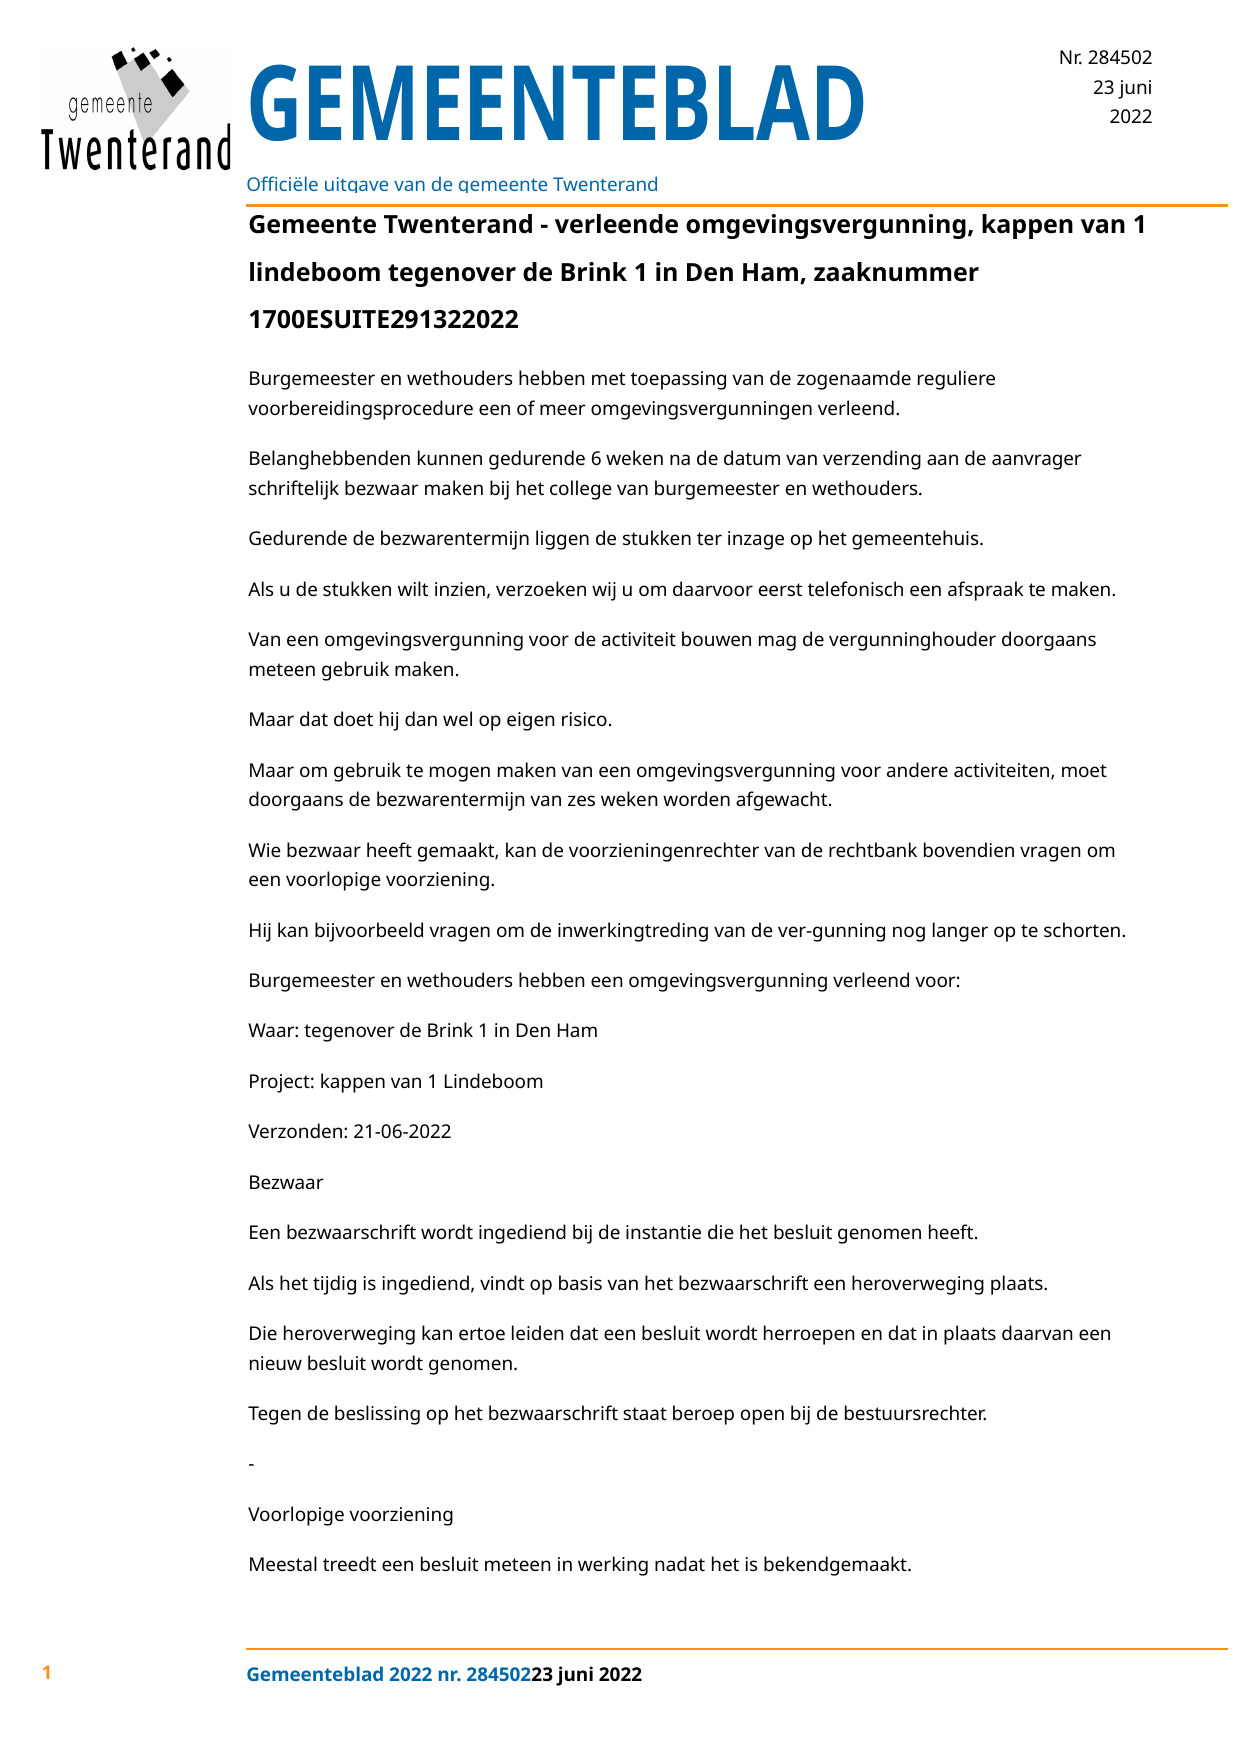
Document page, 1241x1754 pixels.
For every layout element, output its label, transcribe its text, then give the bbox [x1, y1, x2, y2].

text Van een omgevingsvergunning voor de activiteit bouwen mag de vergunninghouder doorgaans meteen gebruik maken. [248, 626, 1152, 682]
text Als u de stukken wilt inzien, verzoeken wij u om daarvoor eerst telefonisch een afspraak te maken. [248, 576, 1152, 602]
text Wie bezwaar heeft gemaakt, kan de voorzieningenrechter van de rechtbank bovendien vragen om een voorlopige voorziening. [248, 837, 1152, 892]
text Bezwaar [248, 1169, 1152, 1194]
text Maar om gebruik te mogen maken van een omgevingsvergunning voor andere activiteiten, moet doorgaans de bezwarentermijn van zes weken worden afgewacht. [248, 757, 1152, 812]
text Voorlopige voorziening [248, 1501, 1152, 1527]
text Burgemeester en wethouders hebben een omgevingsvergunning verleend voor: [248, 967, 1152, 993]
text Gedurende de bezwarentermijn liggen de stukken ter inzage op het gemeentehuis. [248, 526, 1152, 551]
text Project: kappen van 1 Lindeboom [248, 1068, 1152, 1094]
text Die heroverweging kan ertoe leiden dat een besluit wordt herroepen en dat in plaats daarvan een nieuw besluit wordt genomen. [248, 1320, 1152, 1375]
text Waar: tegenover de Brink 1 in Den Ham [248, 1018, 1152, 1043]
text Belanghebbenden kunnen gedurende 6 weken na de datum van verzending aan de aanvrager schriftelijk bezwaar maken bij het college van burgemeester en wethouders. [248, 446, 1152, 501]
text Tegen de beslissing op het bezwaarschrift staat beroep open bij de bestuursrechter. [248, 1400, 1152, 1426]
picture [41, 47, 231, 172]
text Burgemeester en wethouders hebben met toepassing van de zogenaamde reguliere voorbereidingsprocedure een of meer omgevingsvergunningen verleend. [248, 366, 1152, 421]
text Meestal treedt een besluit meteen in werking nadat het is bekendgemaakt. [248, 1551, 1152, 1577]
text - [248, 1451, 1152, 1476]
text Als het tijdig is ingediend, vindt op basis van het bezwaarschrift een heroverweging plaats. [248, 1270, 1152, 1295]
text Maar dat doet hij dan wel op eigen risico. [248, 706, 1152, 732]
text Een bezwaarschrift wordt ingediend bij de instantie die het besluit genomen heeft. [248, 1219, 1152, 1245]
text Hij kan bijvoorbeeld vragen om de inwerkingtreding van de ver-gunning nog langer op te schorten. [248, 917, 1152, 942]
text Verzonden: 21-06-2022 [248, 1118, 1152, 1144]
text Gemeente Twenterand - verleende omgevingsvergunning, kappen van 1 lindeboom tegenover de Brink 1 in Den Ham, zaaknummer 1700ESUITE291322022 [248, 207, 1152, 336]
